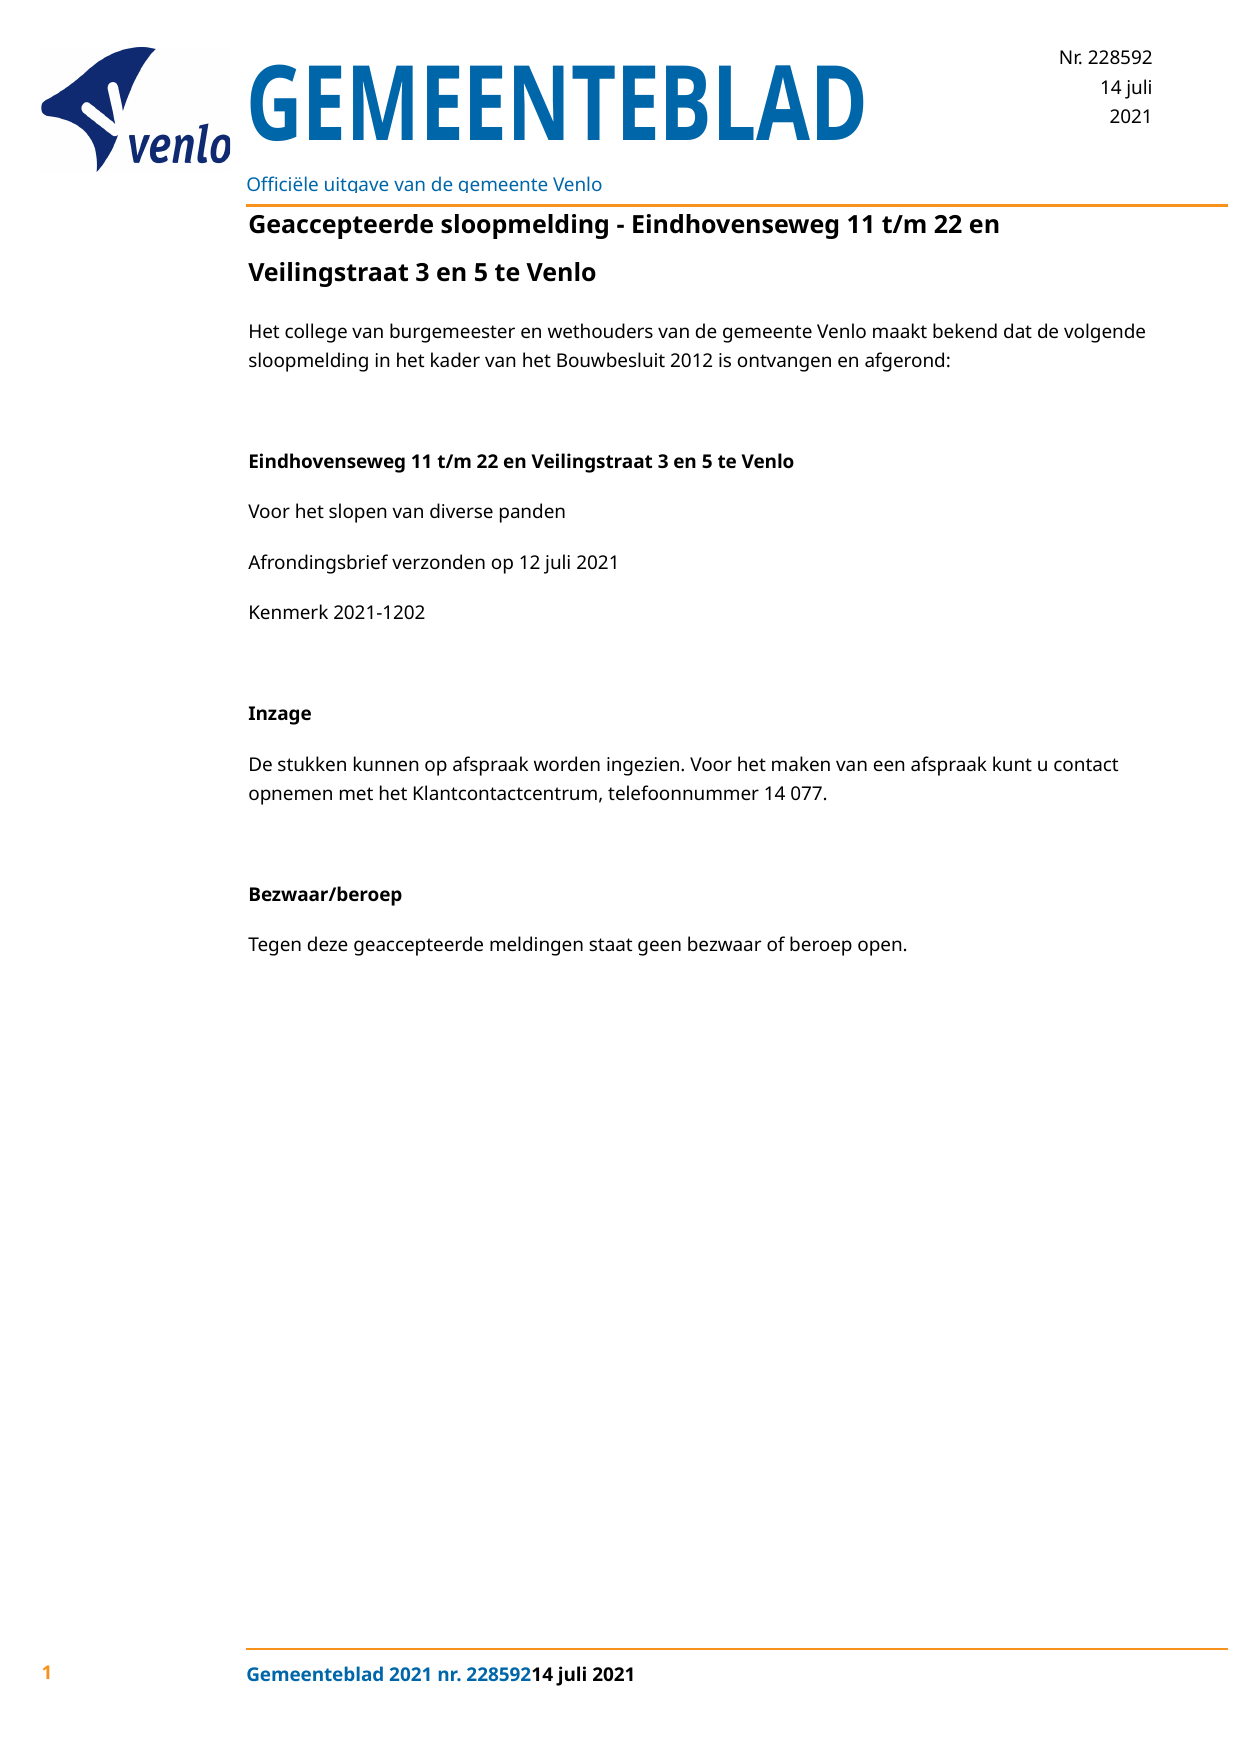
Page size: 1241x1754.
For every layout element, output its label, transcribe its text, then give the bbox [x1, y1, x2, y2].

text Het college van burgemeester en wethouders van de gemeente Venlo maakt bekend dat de volgende sloopmelding in het kader van het Bouwbesluit 2012 is ontvangen en afgerond: [248, 318, 1152, 373]
text Kenmerk 2021-1202 [248, 599, 1152, 625]
text Geaccepteerde sloopmelding - Eindhovenseweg 11 t/m 22 en Veilingstraat 3 en 5 te Venlo [248, 207, 1152, 288]
text Afrondingsbrief verzonden op 12 juli 2021 [248, 549, 1152, 575]
text Inzage [248, 700, 1152, 726]
text Eindhovenseweg 11 t/m 22 en Veilingstraat 3 en 5 te Venlo [248, 448, 1152, 474]
text Tegen deze geaccepteerde meldingen staat geen bezwaar of beroep open. [248, 932, 1152, 957]
text Bezwaar/beroep [248, 881, 1152, 907]
picture [41, 47, 231, 172]
text De stukken kunnen op afspraak worden ingezien. Voor het maken van een afspraak kunt u contact opnemen met het Klantcontactcentrum, telefoonnummer 14 077. [248, 751, 1152, 806]
text Voor het slopen van diverse panden [248, 499, 1152, 524]
